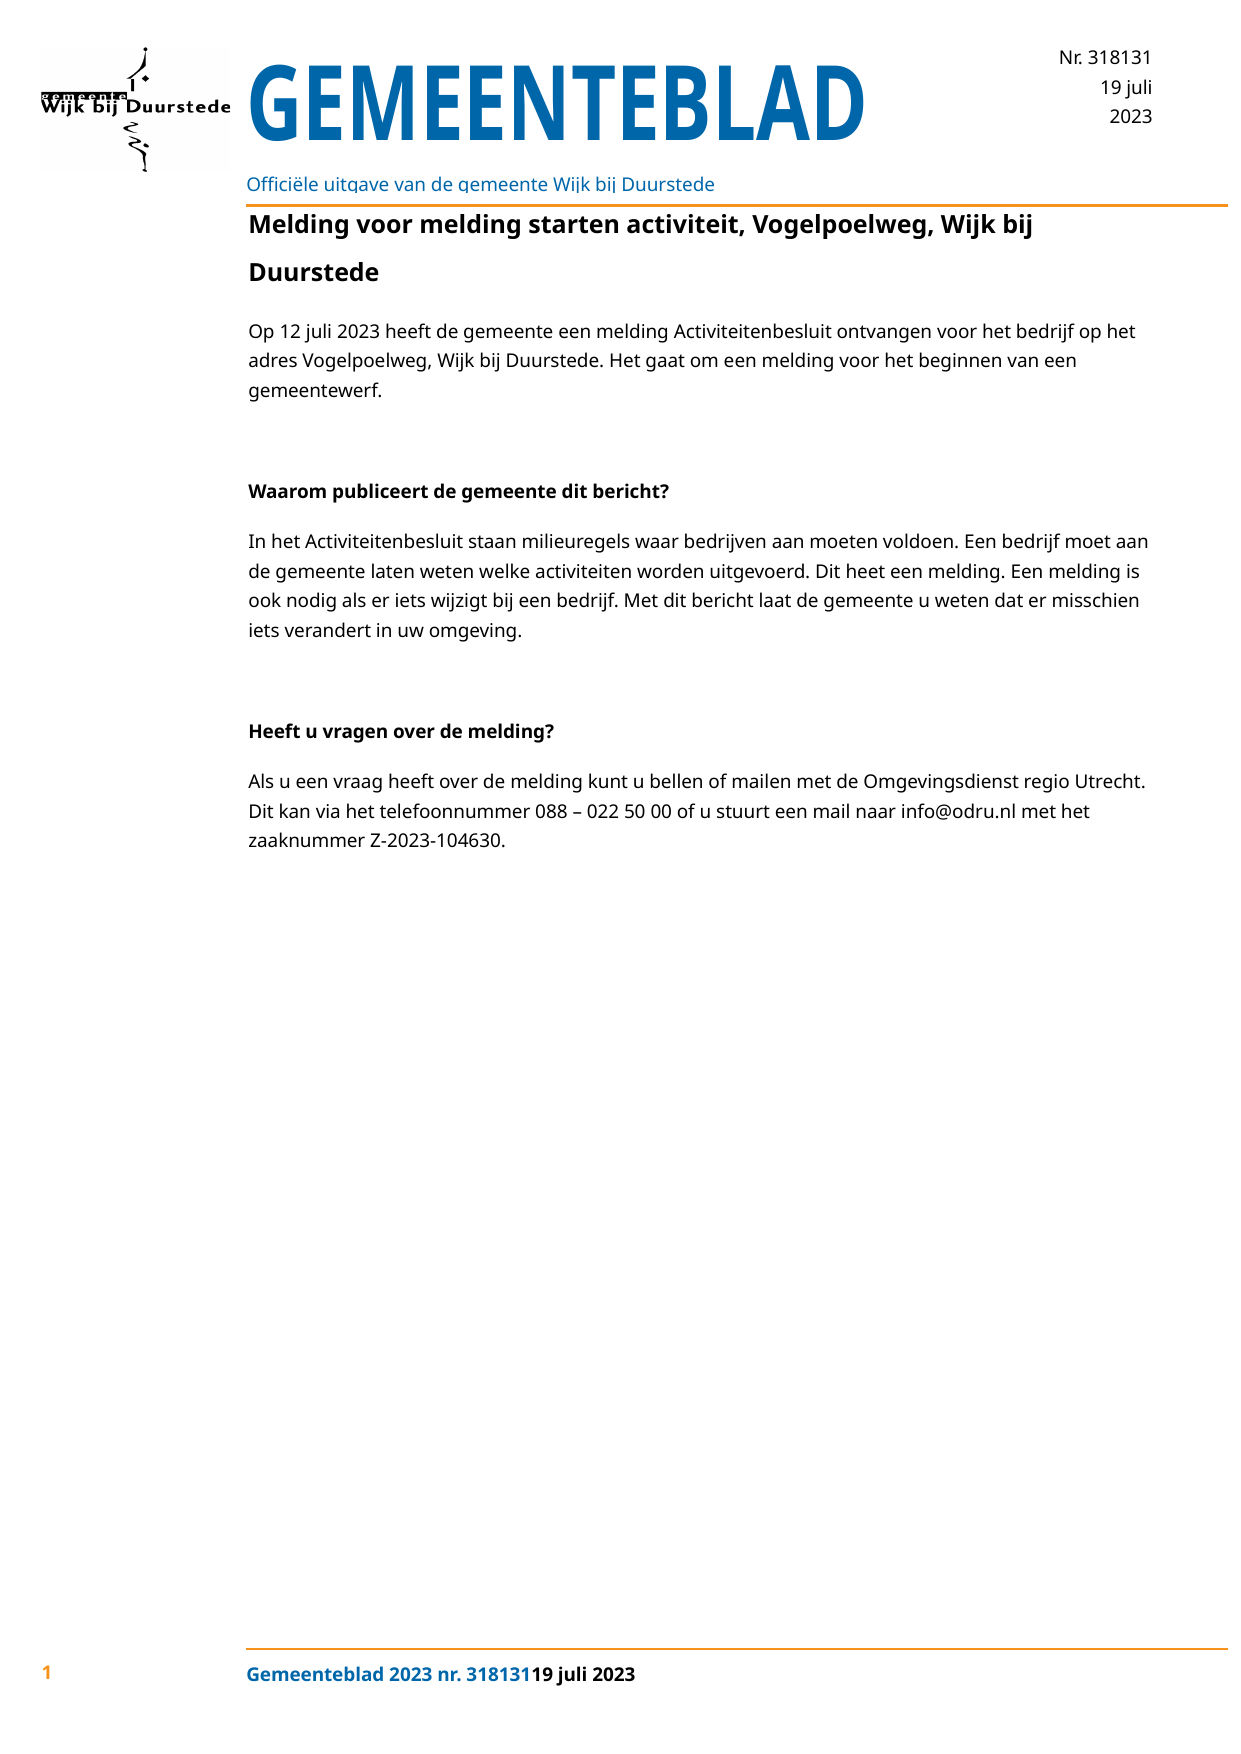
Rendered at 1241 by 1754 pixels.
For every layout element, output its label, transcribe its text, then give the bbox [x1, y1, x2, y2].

text Heeft u vragen over de melding? [248, 718, 1152, 744]
text Melding voor melding starten activiteit, Vogelpoelweg, Wijk bij Duurstede [248, 207, 1152, 288]
text In het Activiteitenbesluit staan milieuregels waar bedrijven aan moeten voldoen. Een bedrijf moet aan de gemeente laten weten welke activiteiten worden uitgevoerd. Dit heet een melding. Een melding is ook nodig als er iets wijzigt bij een bedrijf. Met dit bericht laat de gemeente u weten dat er misschien iets verandert in uw omgeving. [248, 528, 1152, 643]
picture [41, 47, 231, 172]
text Waarom publiceert de gemeente dit bericht? [248, 478, 1152, 504]
text Als u een vraag heeft over de melding kunt u bellen of mailen met de Omgevingsdienst regio Utrecht. Dit kan via het telefoonnummer 088 – 022 50 00 of u stuurt een mail naar info@odru.nl met het zaaknummer Z-2023-104630. [248, 768, 1152, 853]
text Op 12 juli 2023 heeft de gemeente een melding Activiteitenbesluit ontvangen voor het bedrijf op het adres Vogelpoelweg, Wijk bij Duurstede. Het gaat om een melding voor het beginnen van een gemeentewerf. [248, 318, 1152, 403]
